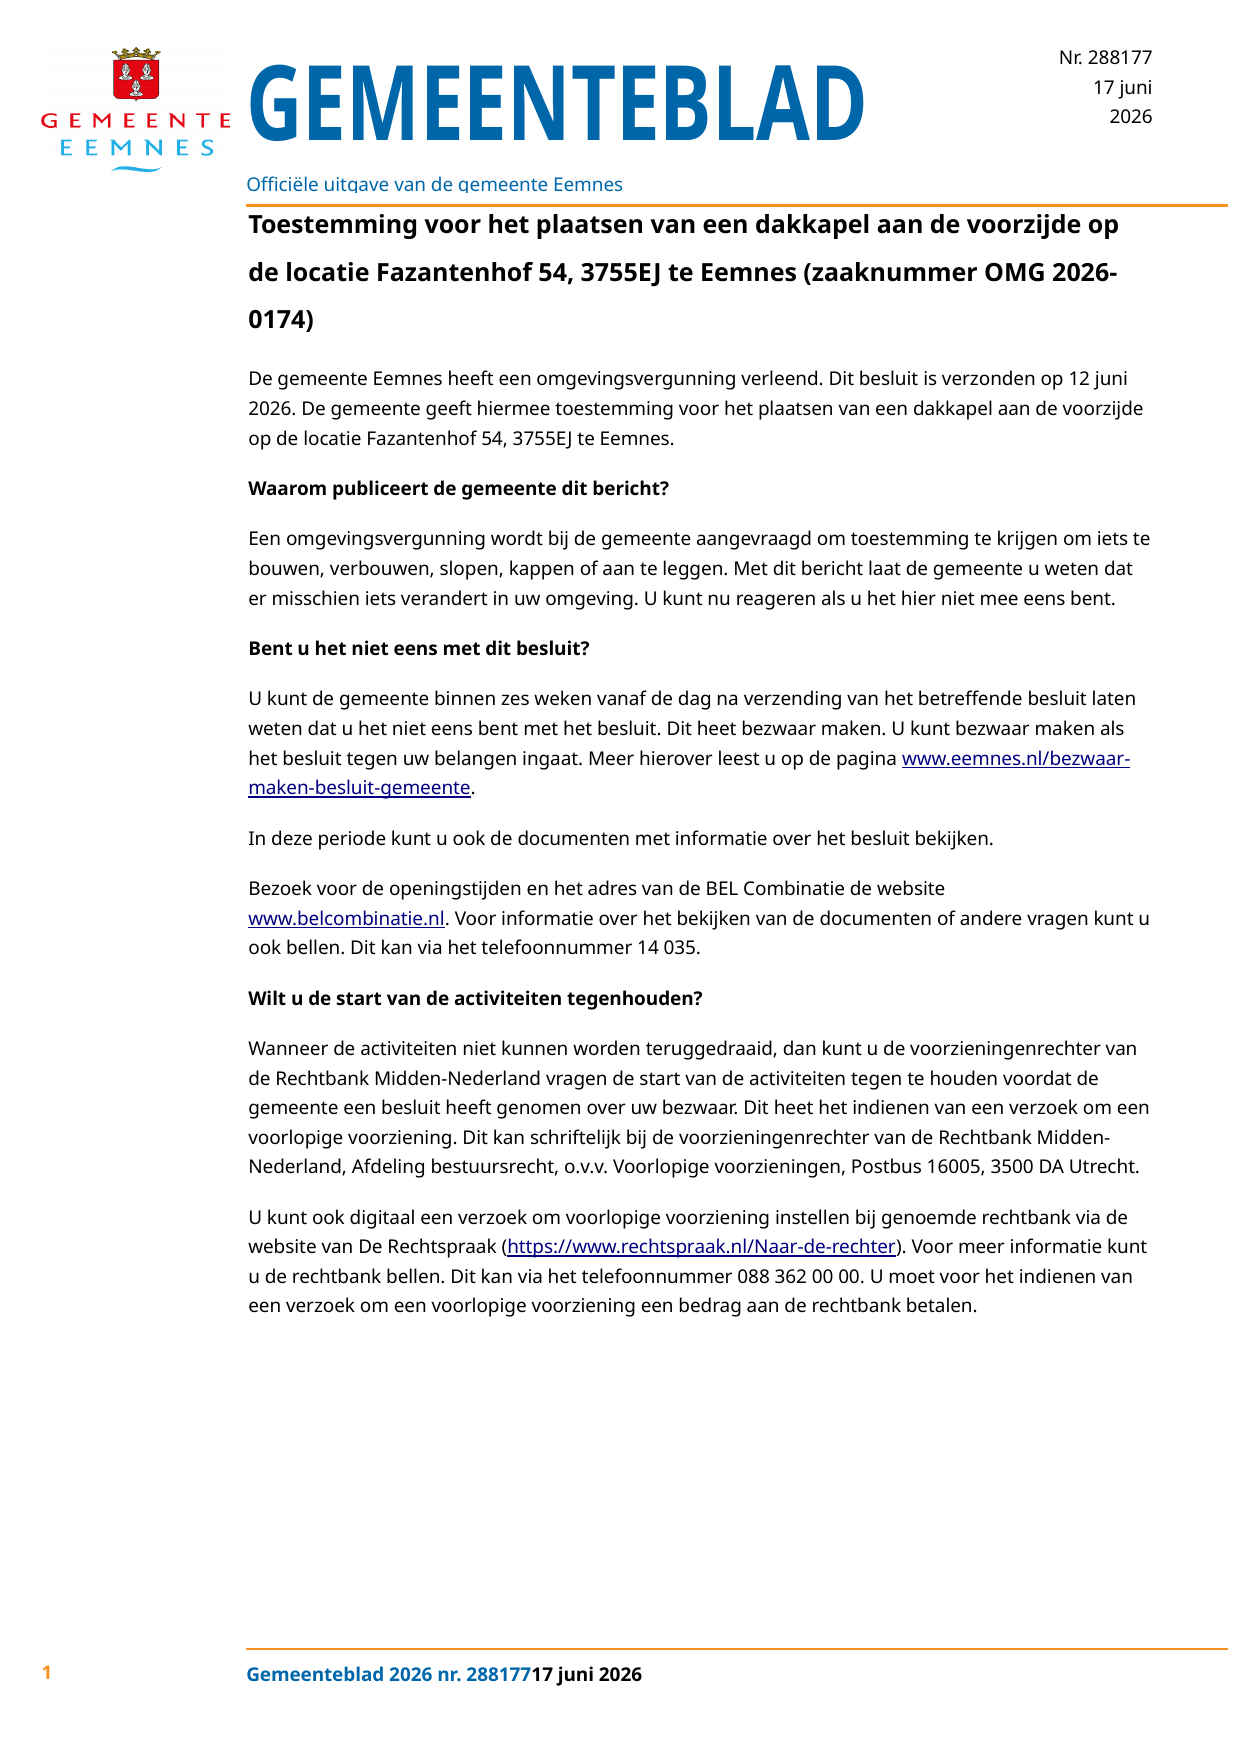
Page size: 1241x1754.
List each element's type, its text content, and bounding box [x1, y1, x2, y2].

text Een omgevingsvergunning wordt bij de gemeente aangevraagd om toestemming te krijgen om iets te bouwen, verbouwen, slopen, kappen of aan te leggen. Met dit bericht laat de gemeente u weten dat er misschien iets verandert in uw omgeving. U kunt nu reageren als u het hier niet mee eens bent. [248, 526, 1152, 610]
text Waarom publiceert de gemeente dit bericht? [248, 475, 1152, 501]
text Toestemming voor het plaatsen van een dakkapel aan de voorzijde op de locatie Fazantenhof 54, 3755EJ te Eemnes (zaaknummer OMG 2026-0174) [248, 207, 1152, 336]
picture [41, 47, 231, 172]
text U kunt de gemeente binnen zes weken vanaf de dag na verzending van het betreffende besluit laten weten dat u het niet eens bent met het besluit. Dit heet bezwaar maken. U kunt bezwaar maken als het besluit tegen uw belangen ingaat. Meer hierover leest u op de pagina www.eemnes.nl/bezwaar-maken-besluit-gemeente. [248, 686, 1152, 800]
text Wilt u de start van de activiteiten tegenhouden? [248, 985, 1152, 1010]
text Bent u het niet eens met dit besluit? [248, 635, 1152, 661]
text Bezoek voor de openingstijden en het adres van de BEL Combinatie de website www.belcombinatie.nl. Voor informatie over het bekijken van de documenten of andere vragen kunt u ook bellen. Dit kan via het telefoonnummer 14 035. [248, 875, 1152, 960]
text Wanneer de activiteiten niet kunnen worden teruggedraaid, dan kunt u de voorzieningenrechter van de Rechtbank Midden-Nederland vragen de start van de activiteiten tegen te houden voordat de gemeente een besluit heeft genomen over uw bezwaar. Dit heet het indienen van een verzoek om een voorlopige voorziening. Dit kan schriftelijk bij de voorzieningenrechter van de Rechtbank Midden-Nederland, Afdeling bestuursrecht, o.v.v. Voorlopige voorzieningen, Postbus 16005, 3500 DA Utrecht. [248, 1035, 1152, 1179]
text In deze periode kunt u ook de documenten met informatie over het besluit bekijken. [248, 825, 1152, 850]
text De gemeente Eemnes heeft een omgevingsvergunning verleend. Dit besluit is verzonden op 12 juni 2026. De gemeente geeft hiermee toestemming voor het plaatsen van een dakkapel aan de voorzijde op de locatie Fazantenhof 54, 3755EJ te Eemnes. [248, 366, 1152, 450]
text U kunt ook digitaal een verzoek om voorlopige voorziening instellen bij genoemde rechtbank via de website van De Rechtspraak (https://www.rechtspraak.nl/Naar-de-rechter). Voor meer informatie kunt u de rechtbank bellen. Dit kan via het telefoonnummer 088 362 00 00. U moet voor het indienen van een verzoek om een voorlopige voorziening een bedrag aan de rechtbank betalen. [248, 1204, 1152, 1318]
